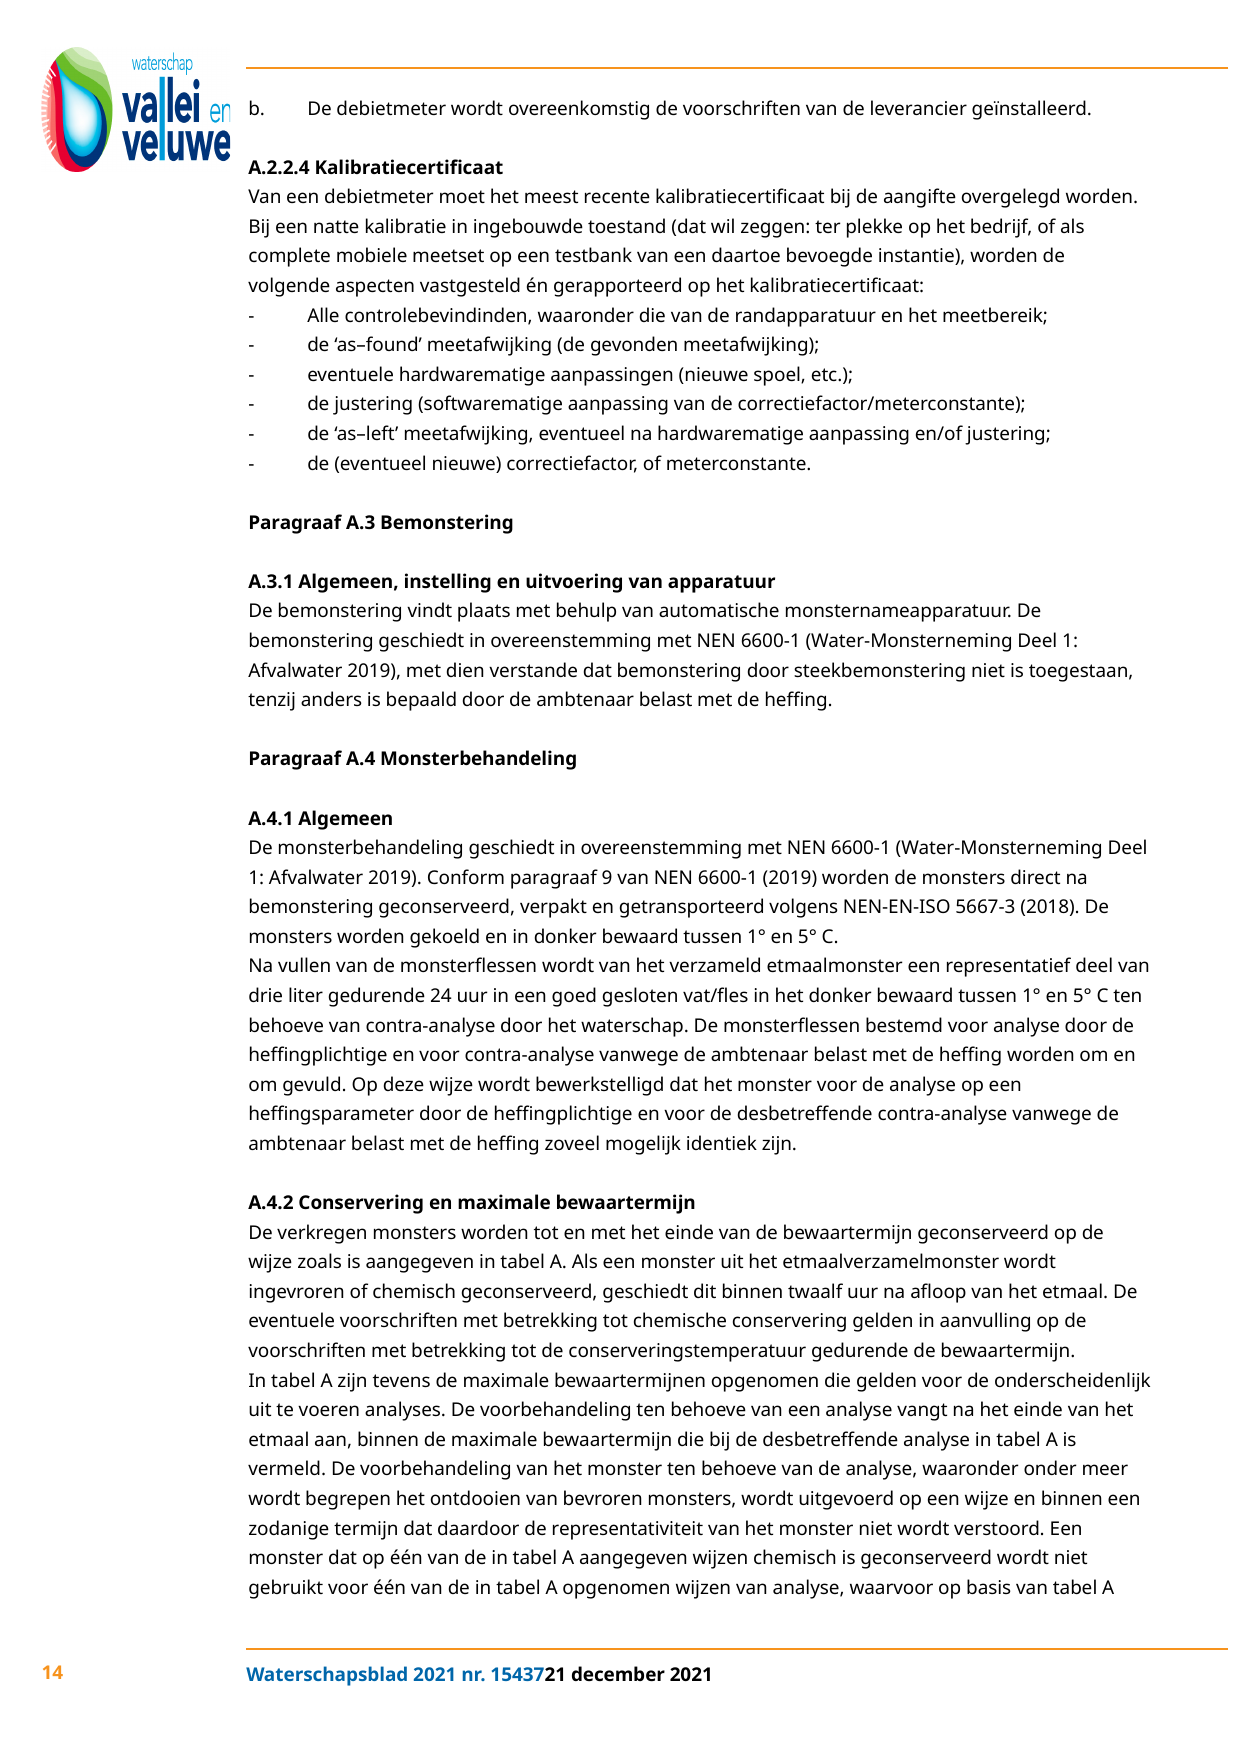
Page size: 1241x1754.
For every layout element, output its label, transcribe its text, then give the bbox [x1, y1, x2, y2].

text Na vullen van de monsterflessen wordt van het verzameld etmaalmonster een representatief deel van drie liter gedurende 24 uur in een goed gesloten vat/fles in het donker bewaard tussen 1° en 5° C ten behoeve van contra-analyse door het waterschap. De monsterflessen bestemd voor analyse door de heffingplichtige en voor contra-analyse vanwege de ambtenaar belast met de heffing worden om en om gevuld. Op deze wijze wordt bewerkstelligd dat het monster voor de analyse op een heffingsparameter door de heffingplichtige en voor de desbetreffende contra-analyse vanwege de ambtenaar belast met de heffing zoveel mogelijk identiek zijn. [248, 953, 1152, 1156]
list de ‘as–left’ meetafwijking, eventueel na hardwarematige aanpassing en/of justering; [248, 420, 1152, 446]
list eventuele hardwarematige aanpassingen (nieuwe spoel, etc.); [248, 361, 1152, 387]
text De bemonstering vindt plaats met behulp van automatische monsternameapparatuur. De bemonstering geschiedt in overeenstemming met NEN 6600-1 (Water-Monsterneming Deel 1: Afvalwater 2019), met dien verstande dat bemonstering door steekbemonstering niet is toegestaan, tenzij anders is bepaald door de ambtenaar belast met de heffing. [248, 598, 1152, 712]
text Paragraaf A.3 Bemonstering [248, 509, 1152, 535]
text A.2.2.4 Kalibratiecertificaat [248, 154, 1152, 180]
text A.3.1 Algemeen, instelling en uitvoering van apparatuur [248, 568, 1152, 594]
text A.4.2 Conservering en maximale bewaartermijn [248, 1189, 1152, 1215]
text Paragraaf A.4 Monsterbehandeling [248, 746, 1152, 771]
text In tabel A zijn tevens de maximale bewaartermijnen opgenomen die gelden voor de onderscheidenlijk uit te voeren analyses. De voorbehandeling ten behoeve van een analyse vangt na het einde van het etmaal aan, binnen de maximale bewaartermijn die bij de desbetreffende analyse in tabel A is vermeld. De voorbehandeling van het monster ten behoeve van de analyse, waaronder onder meer wordt begrepen het ontdooien van bevroren monsters, wordt uitgevoerd op een wijze en binnen een zodanige termijn dat daardoor de representativiteit van het monster niet wordt verstoord. Een monster dat op één van de in tabel A aangegeven wijzen chemisch is geconserveerd wordt niet gebruikt voor één van de in tabel A opgenomen wijzen van analyse, waarvoor op basis van tabel A [248, 1367, 1152, 1600]
list de ‘as–found’ meetafwijking (de gevonden meetafwijking); [248, 331, 1152, 357]
picture [41, 47, 231, 172]
list de (eventueel nieuwe) correctiefactor, of meterconstante. [248, 450, 1152, 476]
text A.4.1 Algemeen [248, 805, 1152, 831]
text Van een debietmeter moet het meest recente kalibratiecertificaat bij de aangifte overgelegd worden. Bij een natte kalibratie in ingebouwde toestand (dat wil zeggen: ter plekke op het bedrijf, of als complete mobiele meetset op een testbank van een daartoe bevoegde instantie), worden de volgende aspecten vastgesteld én gerapporteerd op het kalibratiecertificaat: [248, 183, 1152, 298]
text De verkregen monsters worden tot en met het einde van de bewaartermijn geconserveerd op de wijze zoals is aangegeven in tabel A. Als een monster uit het etmaalverzamelmonster wordt ingevroren of chemisch geconserveerd, geschiedt dit binnen twaalf uur na afloop van het etmaal. De eventuele voorschriften met betrekking tot chemische conservering gelden in aanvulling op de voorschriften met betrekking tot de conserveringstemperatuur gedurende de bewaartermijn. [248, 1219, 1152, 1363]
list de justering (softwarematige aanpassing van de correctiefactor/meterconstante); [248, 391, 1152, 416]
list Alle controlebevindinden, waaronder die van de randapparatuur en het meetbereik; [248, 302, 1152, 328]
text De monsterbehandeling geschiedt in overeenstemming met NEN 6600-1 (Water-Monsterneming Deel 1: Afvalwater 2019). Conform paragraaf 9 van NEN 6600-1 (2019) worden de monsters direct na bemonstering geconserveerd, verpakt en getransporteerd volgens NEN-EN-ISO 5667-3 (2018). De monsters worden gekoeld en in donker bewaard tussen 1° en 5° C. [248, 834, 1152, 949]
list De debietmeter wordt overeenkomstig de voorschriften van de leverancier geïnstalleerd. [248, 95, 1152, 121]
